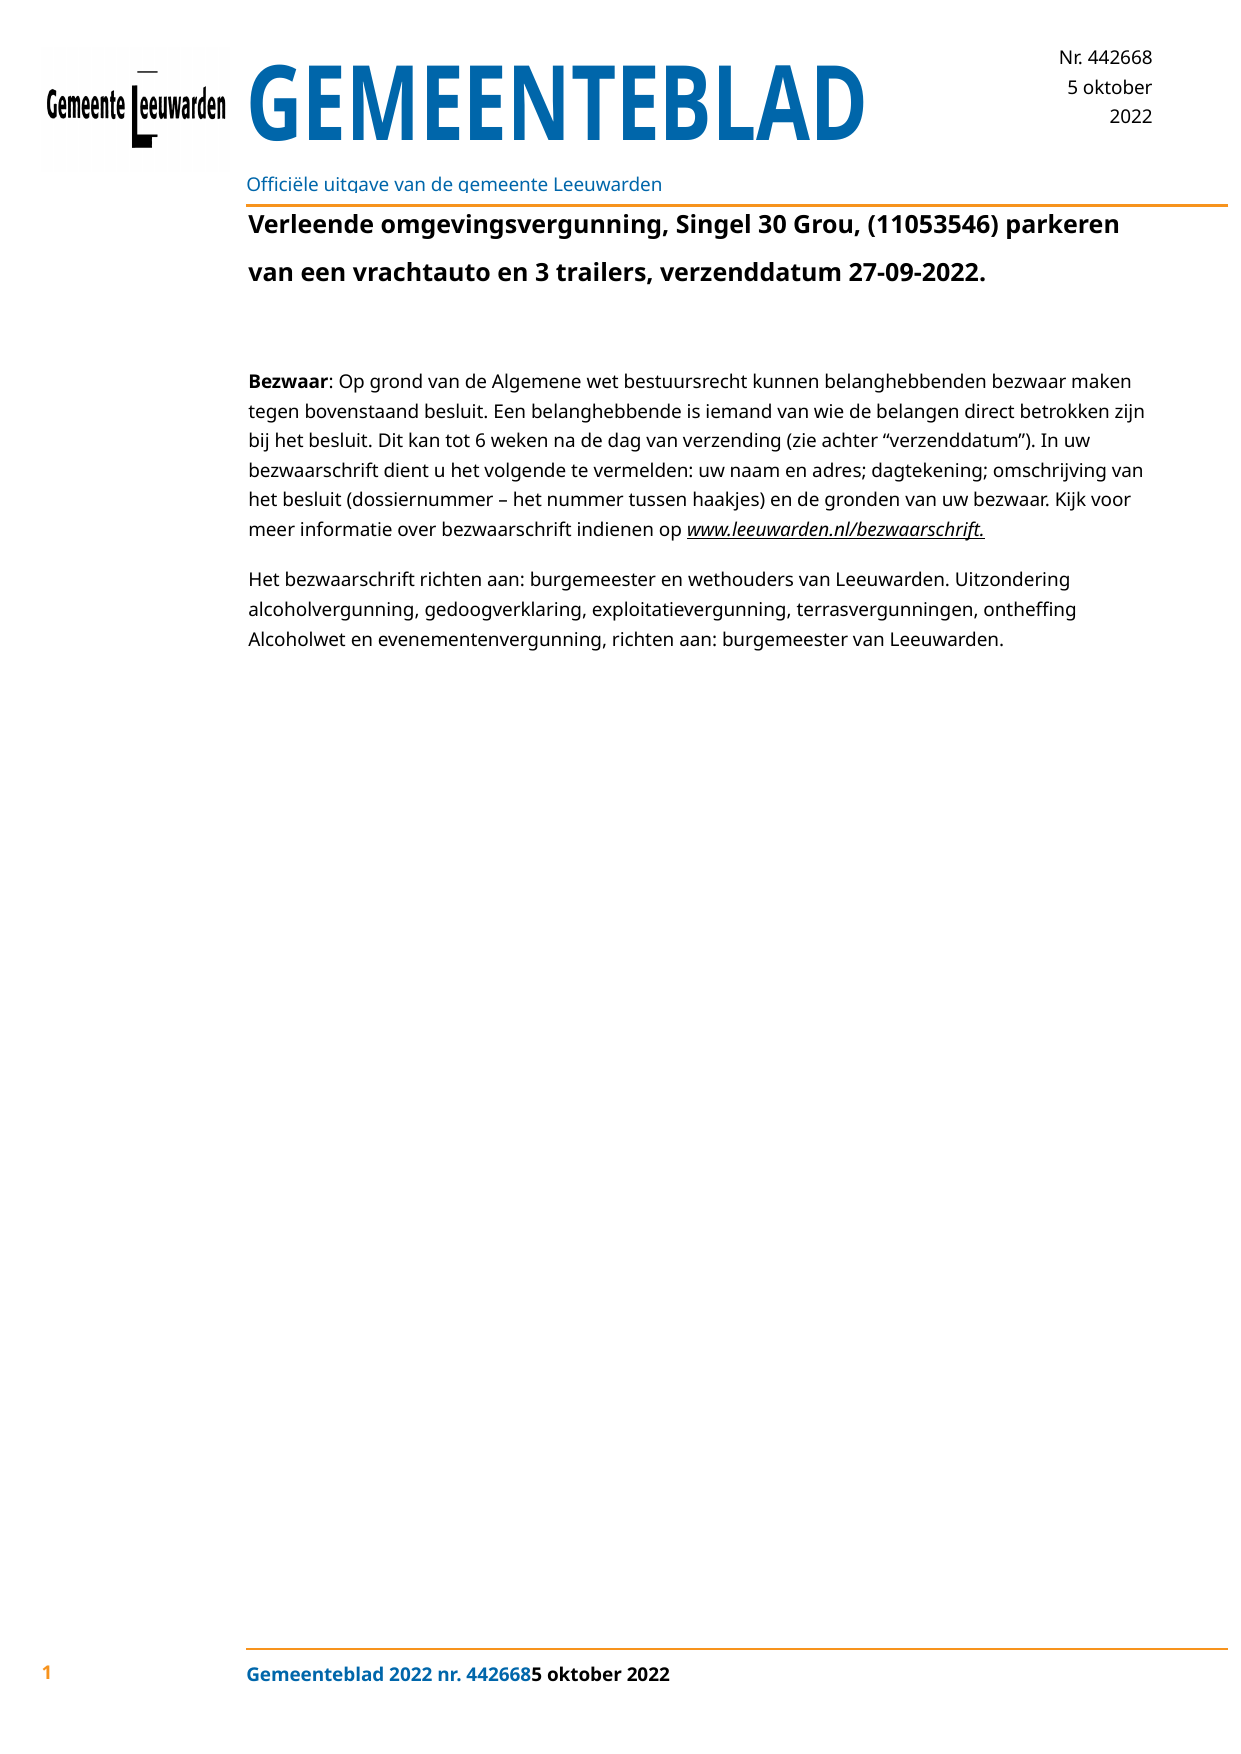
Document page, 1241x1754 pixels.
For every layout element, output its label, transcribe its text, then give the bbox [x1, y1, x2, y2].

text Bezwaar: Op grond van de Algemene wet bestuursrecht kunnen belanghebbenden bezwaar maken tegen bovenstaand besluit. Een belanghebbende is iemand van wie de belangen direct betrokken zijn bij het besluit. Dit kan tot 6 weken na de dag van verzending (zie achter “verzenddatum”). In uw bezwaarschrift dient u het volgende te vermelden: uw naam en adres; dagtekening; omschrijving van het besluit (dossiernummer – het nummer tussen haakjes) en de gronden van uw bezwaar. Kijk voor meer informatie over bezwaarschrift indienen op www.leeuwarden.nl/bezwaarschrift. [248, 368, 1152, 542]
picture [41, 47, 231, 172]
text Het bezwaarschrift richten aan: burgemeester en wethouders van Leeuwarden. Uitzondering alcoholvergunning, gedoogverklaring, exploitatievergunning, terrasvergunningen, ontheffing Alcoholwet en evenementenvergunning, richten aan: burgemeester van Leeuwarden. [248, 567, 1152, 652]
text Verleende omgevingsvergunning, Singel 30 Grou, (11053546) parkeren van een vrachtauto en 3 trailers, verzenddatum 27-09-2022. [248, 207, 1152, 288]
